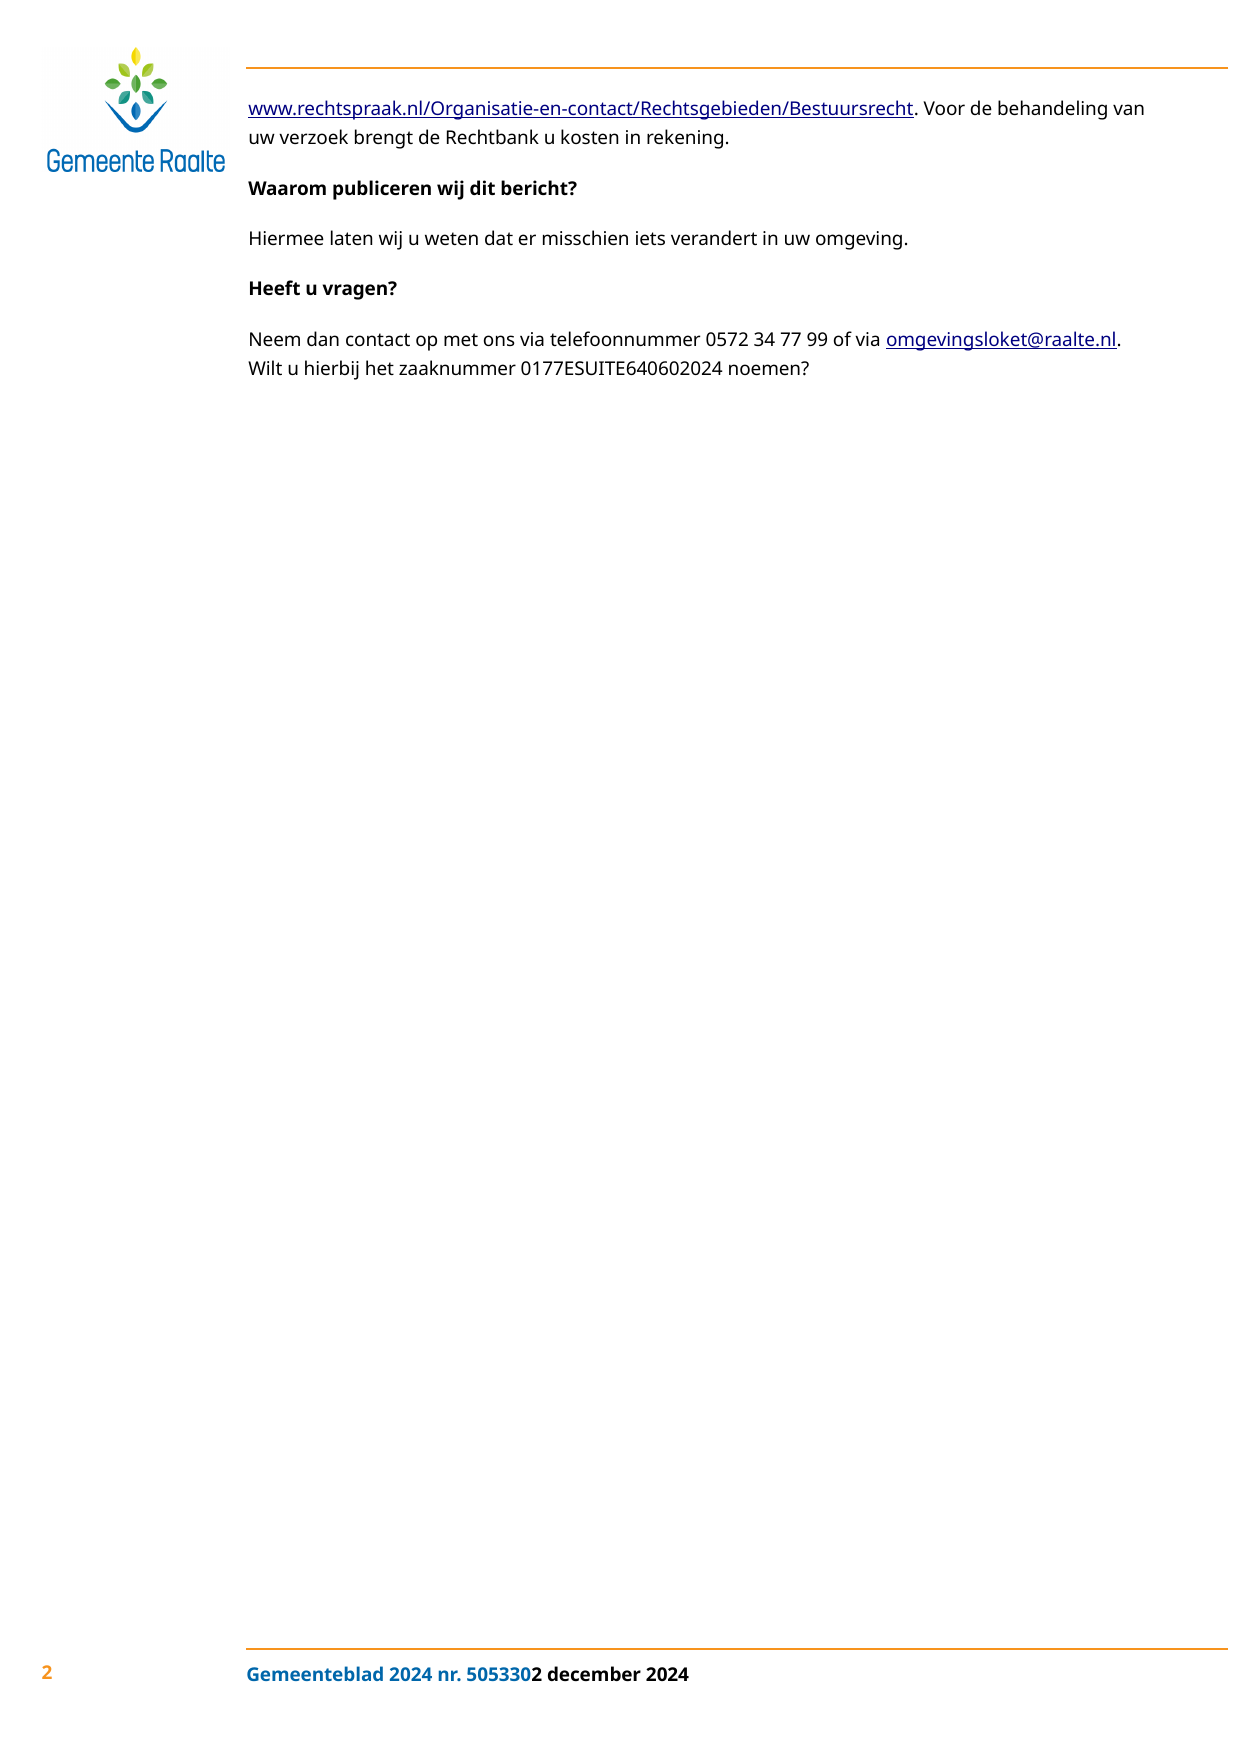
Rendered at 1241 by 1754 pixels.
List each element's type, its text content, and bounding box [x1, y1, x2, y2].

text www.rechtspraak.nl/Organisatie-en-contact/Rechtsgebieden/Bestuursrecht. Voor de behandeling van uw verzoek brengt de Rechtbank u kosten in rekening. [248, 95, 1152, 150]
text Heeft u vragen? [248, 276, 1152, 301]
text Waarom publiceren wij dit bericht? [248, 175, 1152, 201]
text Hiermee laten wij u weten dat er misschien iets verandert in uw omgeving. [248, 225, 1152, 251]
picture [41, 47, 231, 172]
text Neem dan contact op met ons via telefoonnummer 0572 34 77 99 of via omgevingsloket@raalte.nl. Wilt u hierbij het zaaknummer 0177ESUITE640602024 noemen? [248, 326, 1152, 381]
